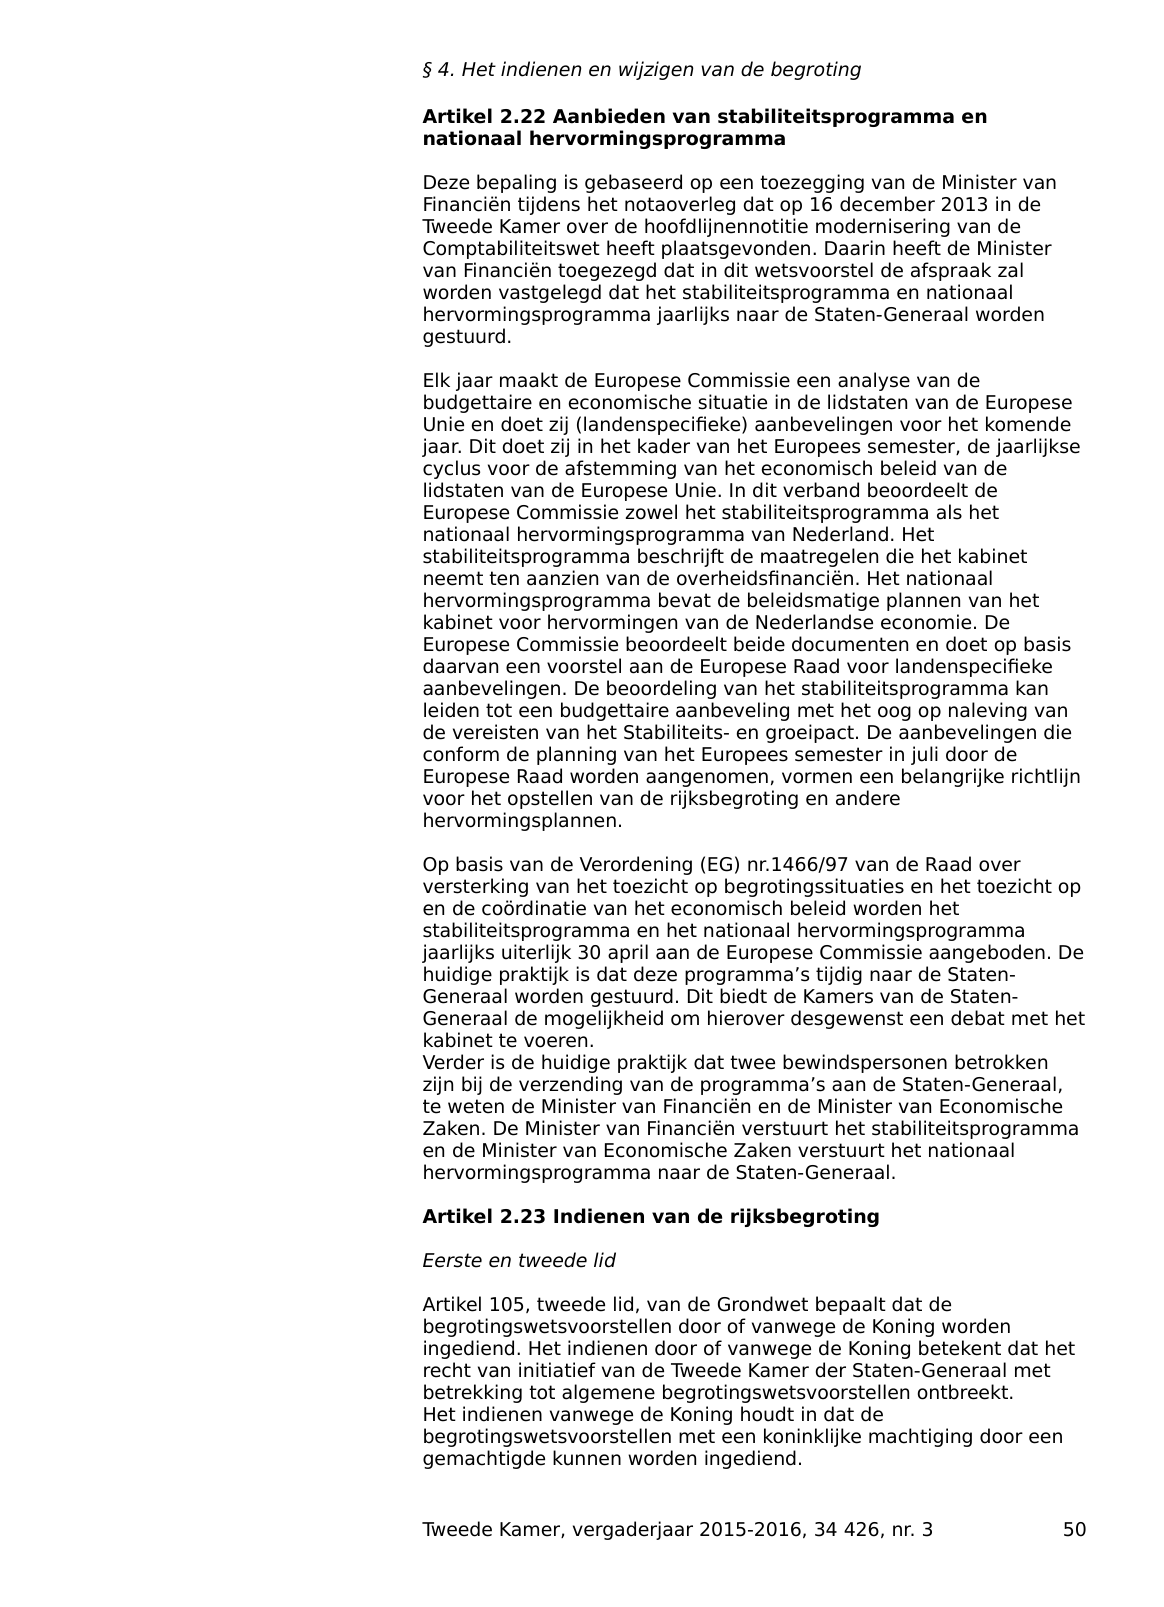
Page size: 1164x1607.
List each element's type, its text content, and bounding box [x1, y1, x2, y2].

subtitle Eerste en tweede lid [422, 1250, 1087, 1272]
subtitle § 4. Het indienen en wijzigen van de begroting [422, 59, 1087, 81]
text Op basis van de Verordening (EG) nr.1466/97 van de Raad over versterking van het toezicht op begrotingssituaties en het toezicht op en de coördinatie van het economisch beleid worden het stabiliteitsprogramma en het nationaal hervormingsprogramma jaarlijks uiterlijk 30 april aan de Europese Commissie aangeboden. De huidige praktijk is dat deze programma’s tijdig naar de Staten-Generaal worden gestuurd. Dit biedt de Kamers van de Staten-Generaal de mogelijkheid om hierover desgewenst een debat met het kabinet te voeren. [422, 854, 1087, 1052]
text Het indienen vanwege de Koning houdt in dat de begrotingswetsvoorstellen met een koninklijke machtiging door een gemachtigde kunnen worden ingediend. [422, 1404, 1087, 1470]
subtitle Artikel 2.23 Indienen van de rijksbegroting [422, 1206, 1087, 1228]
text Deze bepaling is gebaseerd op een toezegging van de Minister van Financiën tijdens het notaoverleg dat op 16 december 2013 in de Tweede Kamer over de hoofdlijnennotitie modernisering van de Comptabiliteitswet heeft plaatsgevonden. Daarin heeft de Minister van Financiën toegezegd dat in dit wetsvoorstel de afspraak zal worden vastgelegd dat het stabiliteitsprogramma en nationaal hervormingsprogramma jaarlijks naar de Staten-Generaal worden gestuurd. [422, 172, 1087, 348]
text Artikel 105, tweede lid, van de Grondwet bepaalt dat de begrotingswetsvoorstellen door of vanwege de Koning worden ingediend. Het indienen door of vanwege de Koning betekent dat het recht van initiatief van de Tweede Kamer der Staten-Generaal met betrekking tot algemene begrotingswetsvoorstellen ontbreekt. [422, 1294, 1087, 1404]
subtitle Artikel 2.22 Aanbieden van stabiliteitsprogramma en nationaal hervormingsprogramma [422, 106, 1087, 150]
text Elk jaar maakt de Europese Commissie een analyse van de budgettaire en economische situatie in de lidstaten van de Europese Unie en doet zij (landenspecifieke) aanbevelingen voor het komende jaar. Dit doet zij in het kader van het Europees semester, de jaarlijkse cyclus voor de afstemming van het economisch beleid van de lidstaten van de Europese Unie. In dit verband beoordeelt de Europese Commissie zowel het stabiliteitsprogramma als het nationaal hervormingsprogramma van Nederland. Het stabiliteitsprogramma beschrijft de maatregelen die het kabinet neemt ten aanzien van de overheidsfinanciën. Het nationaal hervormingsprogramma bevat de beleidsmatige plannen van het kabinet voor hervormingen van de Nederlandse economie. De Europese Commissie beoordeelt beide documenten en doet op basis daarvan een voorstel aan de Europese Raad voor landenspecifieke aanbevelingen. De beoordeling van het stabiliteitsprogramma kan leiden tot een budgettaire aanbeveling met het oog op naleving van de vereisten van het Stabiliteits- en groeipact. De aanbevelingen die conform de planning van het Europees semester in juli door de Europese Raad worden aangenomen, vormen een belangrijke richtlijn voor het opstellen van de rijksbegroting en andere hervormingsplannen. [422, 370, 1087, 832]
text Verder is de huidige praktijk dat twee bewindspersonen betrokken zijn bij de verzending van de programma’s aan de Staten-Generaal, te weten de Minister van Financiën en de Minister van Economische Zaken. De Minister van Financiën verstuurt het stabiliteitsprogramma en de Minister van Economische Zaken verstuurt het nationaal hervormingsprogramma naar de Staten-Generaal. [422, 1052, 1087, 1184]
